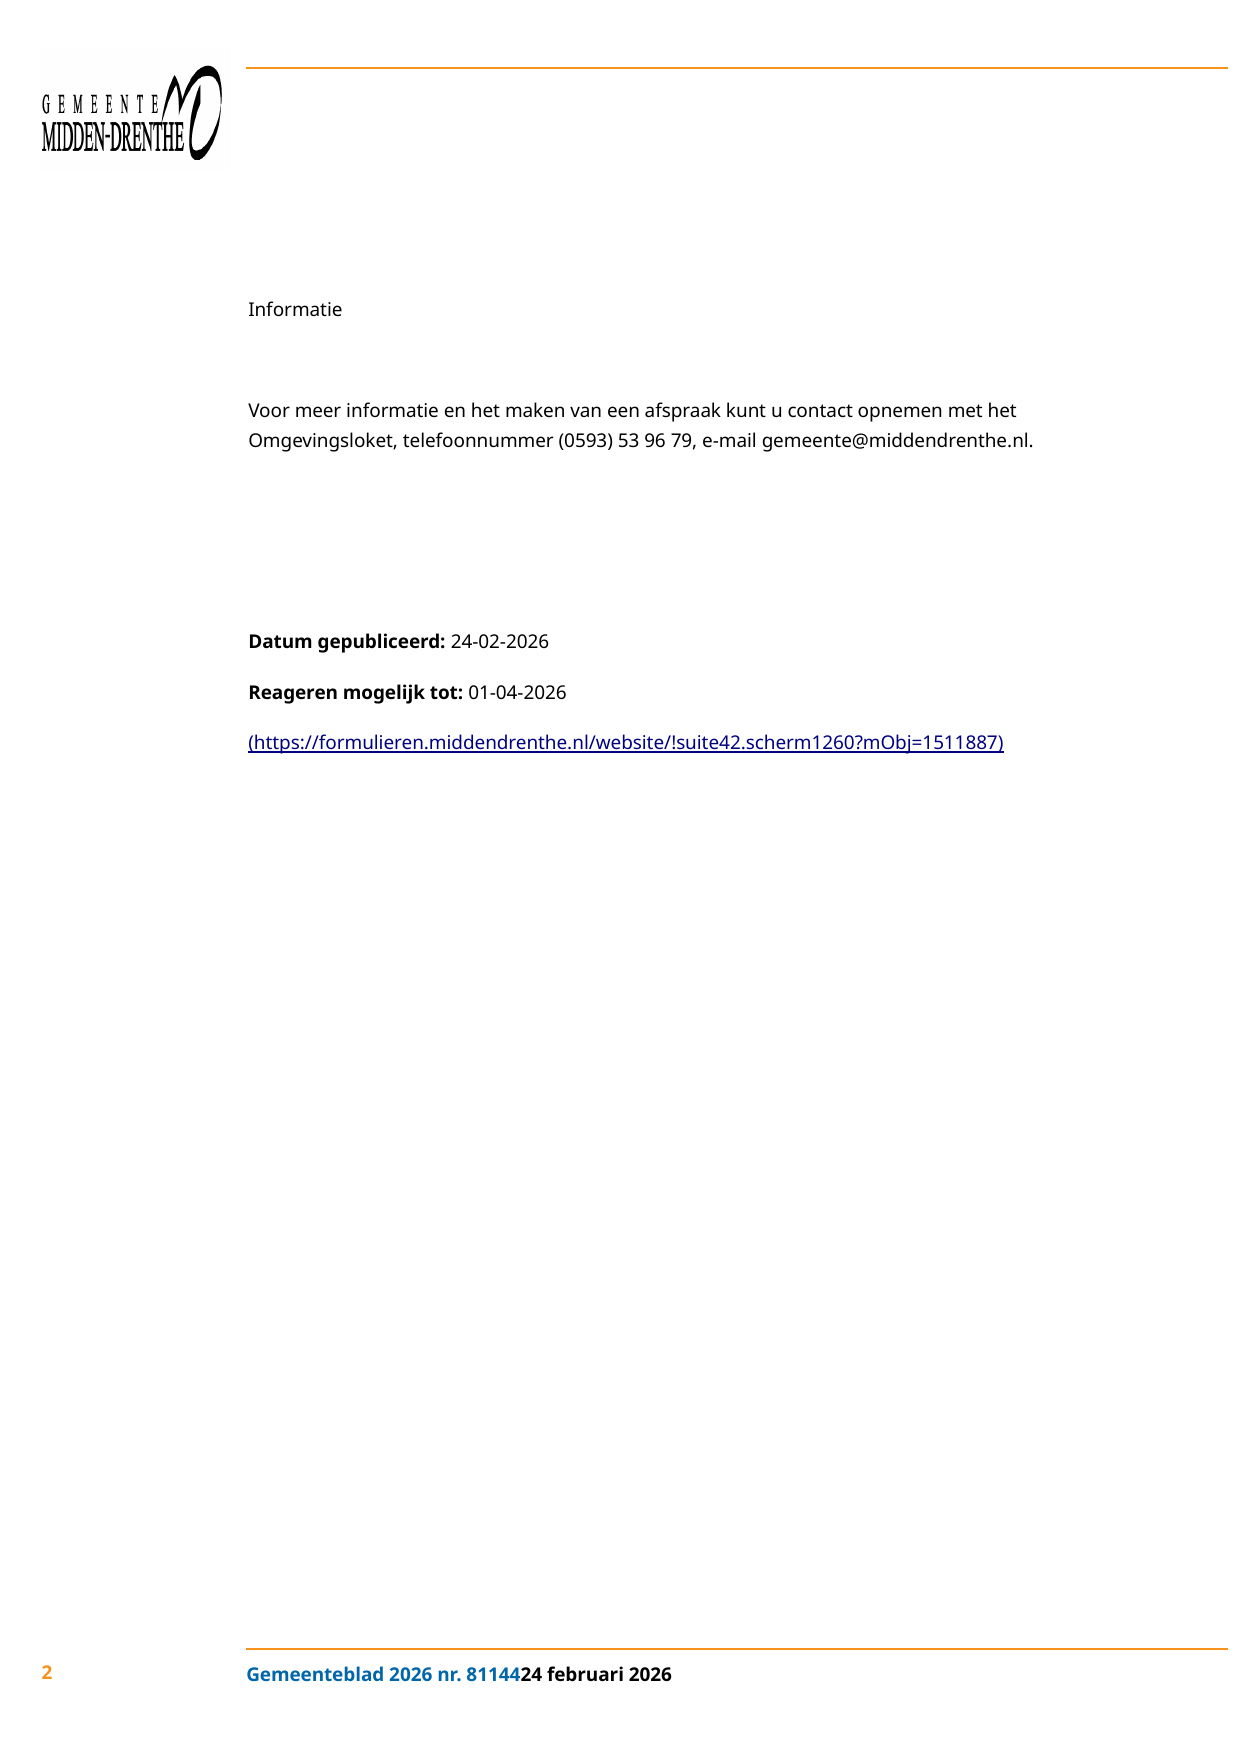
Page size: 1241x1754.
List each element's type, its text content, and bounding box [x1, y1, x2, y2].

text Reageren mogelijk tot: 01-04-2026 [248, 679, 1152, 705]
text (https://formulieren.middendrenthe.nl/website/!suite42.scherm1260?mObj=1511887) [248, 729, 1152, 755]
picture [41, 47, 231, 172]
text Informatie [248, 296, 1152, 322]
text Voor meer informatie en het maken van een afspraak kunt u contact opnemen met het Omgevingsloket, telefoonnummer (0593) 53 96 79, e-mail gemeente@middendrenthe.nl. [248, 397, 1152, 453]
text Datum gepubliceerd: 24-02-2026 [248, 628, 1152, 654]
